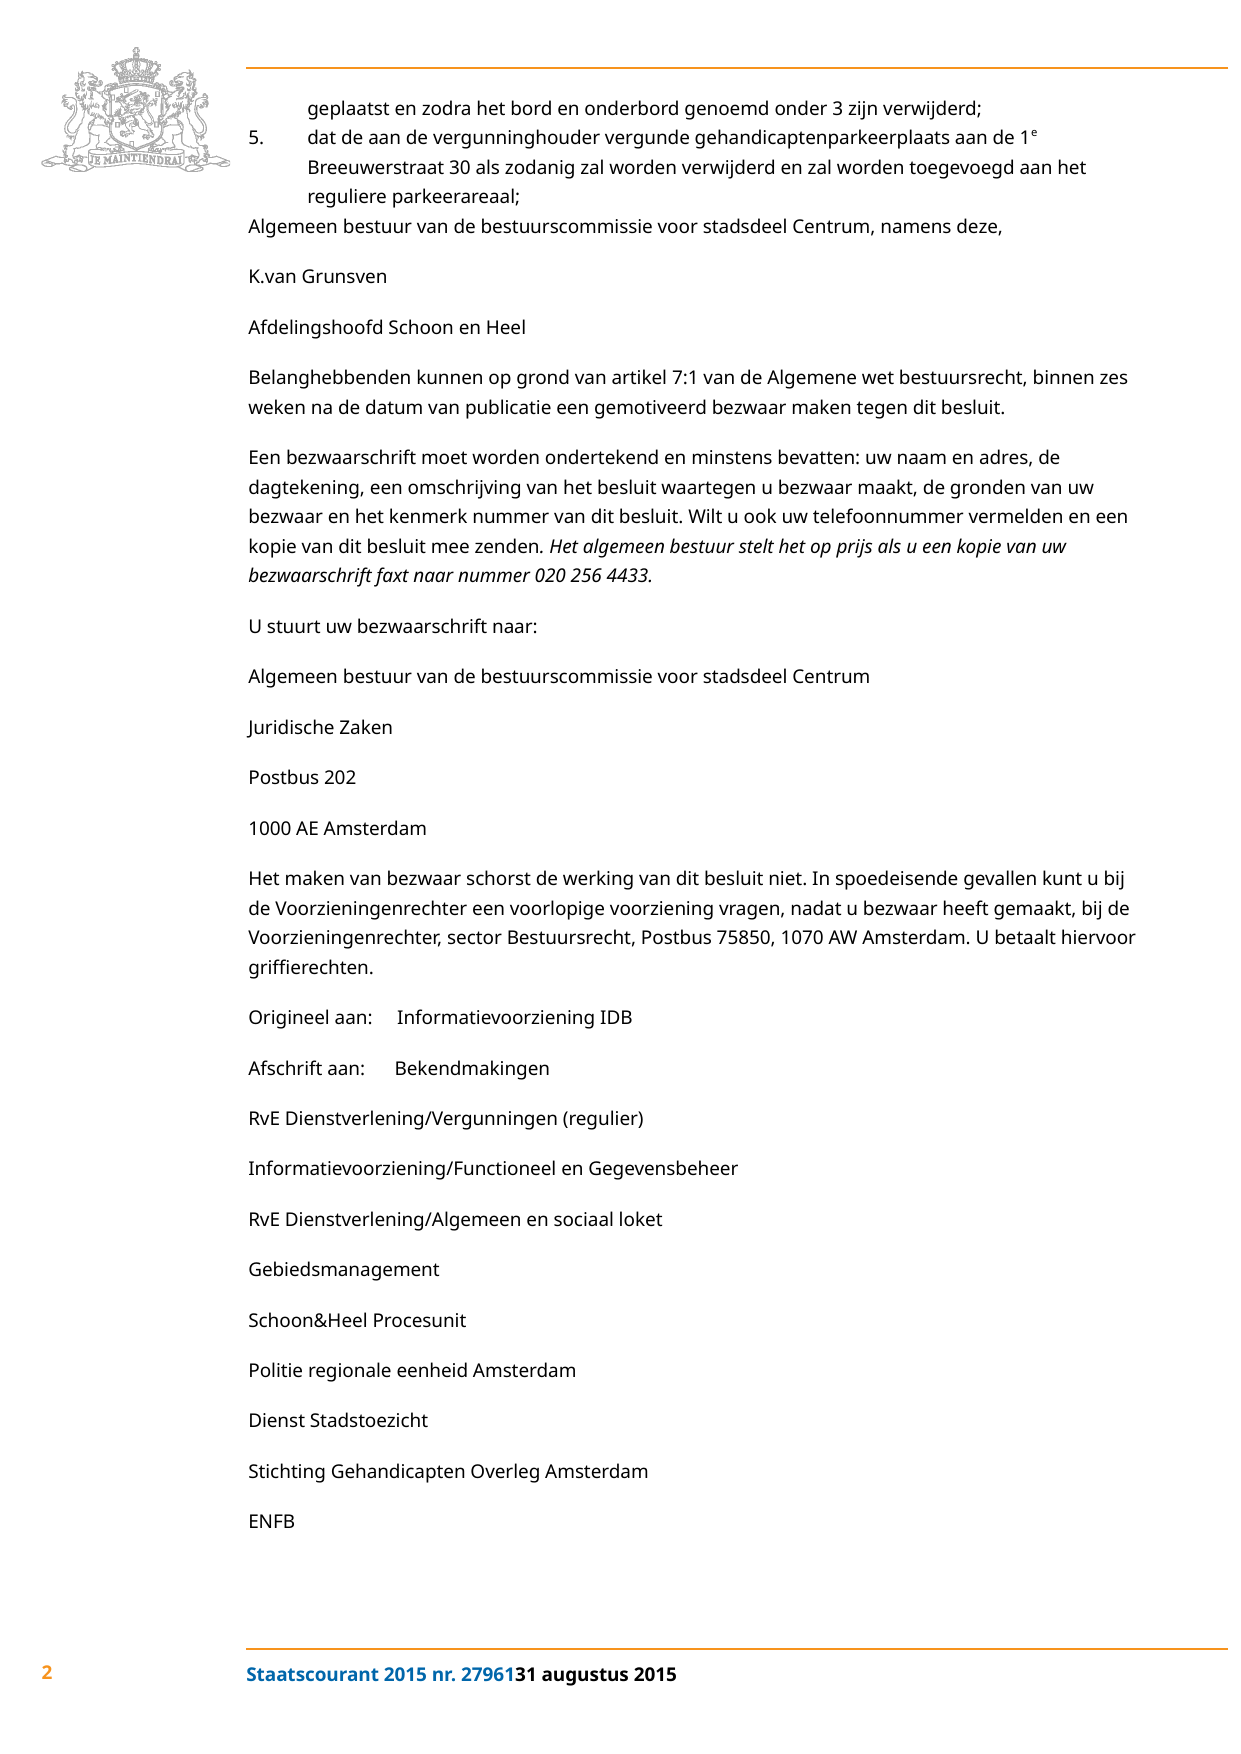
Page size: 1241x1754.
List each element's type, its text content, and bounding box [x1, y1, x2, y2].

text Algemeen bestuur van de bestuurscommissie voor stadsdeel Centrum [248, 663, 1152, 689]
text U stuurt uw bezwaarschrift naar: [248, 613, 1152, 639]
text RvE Dienstverlening/Algemeen en sociaal loket [248, 1206, 1152, 1232]
text Informatievoorziening/Functioneel en Gegevensbeheer [248, 1156, 1152, 1181]
text K.van Grunsven [248, 263, 1152, 289]
text Schoon&Heel Procesunit [248, 1307, 1152, 1333]
list dat de aan de vergunninghouder vergunde gehandicaptenparkeerplaats aan de 1e Breeuwerstraat 30 als zodanig zal worden verwijderd en zal worden toegevoegd aan het reguliere parkeerareaal; [248, 124, 1152, 209]
list geplaatst en zodra het bord en onderbord genoemd onder 3 zijn verwijderd; [248, 95, 1152, 121]
text Een bezwaarschrift moet worden ondertekend en minstens bevatten: uw naam en adres, de dagtekening, een omschrijving van het besluit waartegen u bezwaar maakt, de gronden van uw bezwaar en het kenmerk nummer van dit besluit. Wilt u ook uw telefoonnummer vermelden en een kopie van dit besluit mee zenden. Het algemeen bestuur stelt het op prijs als u een kopie van uw bezwaarschrift faxt naar nummer 020 256 4433. [248, 444, 1152, 588]
text Algemeen bestuur van de bestuurscommissie voor stadsdeel Centrum, namens deze, [248, 213, 1152, 239]
text Gebiedsmanagement [248, 1256, 1152, 1282]
text Stichting Gehandicapten Overleg Amsterdam [248, 1458, 1152, 1484]
text Afschrift aan: Bekendmakingen [248, 1055, 1152, 1081]
text RvE Dienstverlening/Vergunningen (regulier) [248, 1105, 1152, 1131]
text Postbus 202 [248, 764, 1152, 790]
text Belanghebbenden kunnen op grond van artikel 7:1 van de Algemene wet bestuursrecht, binnen zes weken na de datum van publicatie een gemotiveerd bezwaar maken tegen dit besluit. [248, 364, 1152, 420]
text ENFB [248, 1508, 1152, 1534]
text Origineel aan: Informatievoorziening IDB [248, 1004, 1152, 1030]
text Politie regionale eenheid Amsterdam [248, 1357, 1152, 1383]
text 1000 AE Amsterdam [248, 815, 1152, 841]
text Juridische Zaken [248, 714, 1152, 740]
text Afdelingshoofd Schoon en Heel [248, 314, 1152, 340]
text Het maken van bezwaar schorst de werking van dit besluit niet. In spoedeisende gevallen kunt u bij de Voorzieningenrechter een voorlopige voorziening vragen, nadat u bezwaar heeft gemaakt, bij de Voorzieningenrechter, sector Bestuursrecht, Postbus 75850, 1070 AW Amsterdam. U betaalt hiervoor griffierechten. [248, 865, 1152, 980]
picture [41, 47, 231, 172]
text Dienst Stadstoezicht [248, 1408, 1152, 1433]
